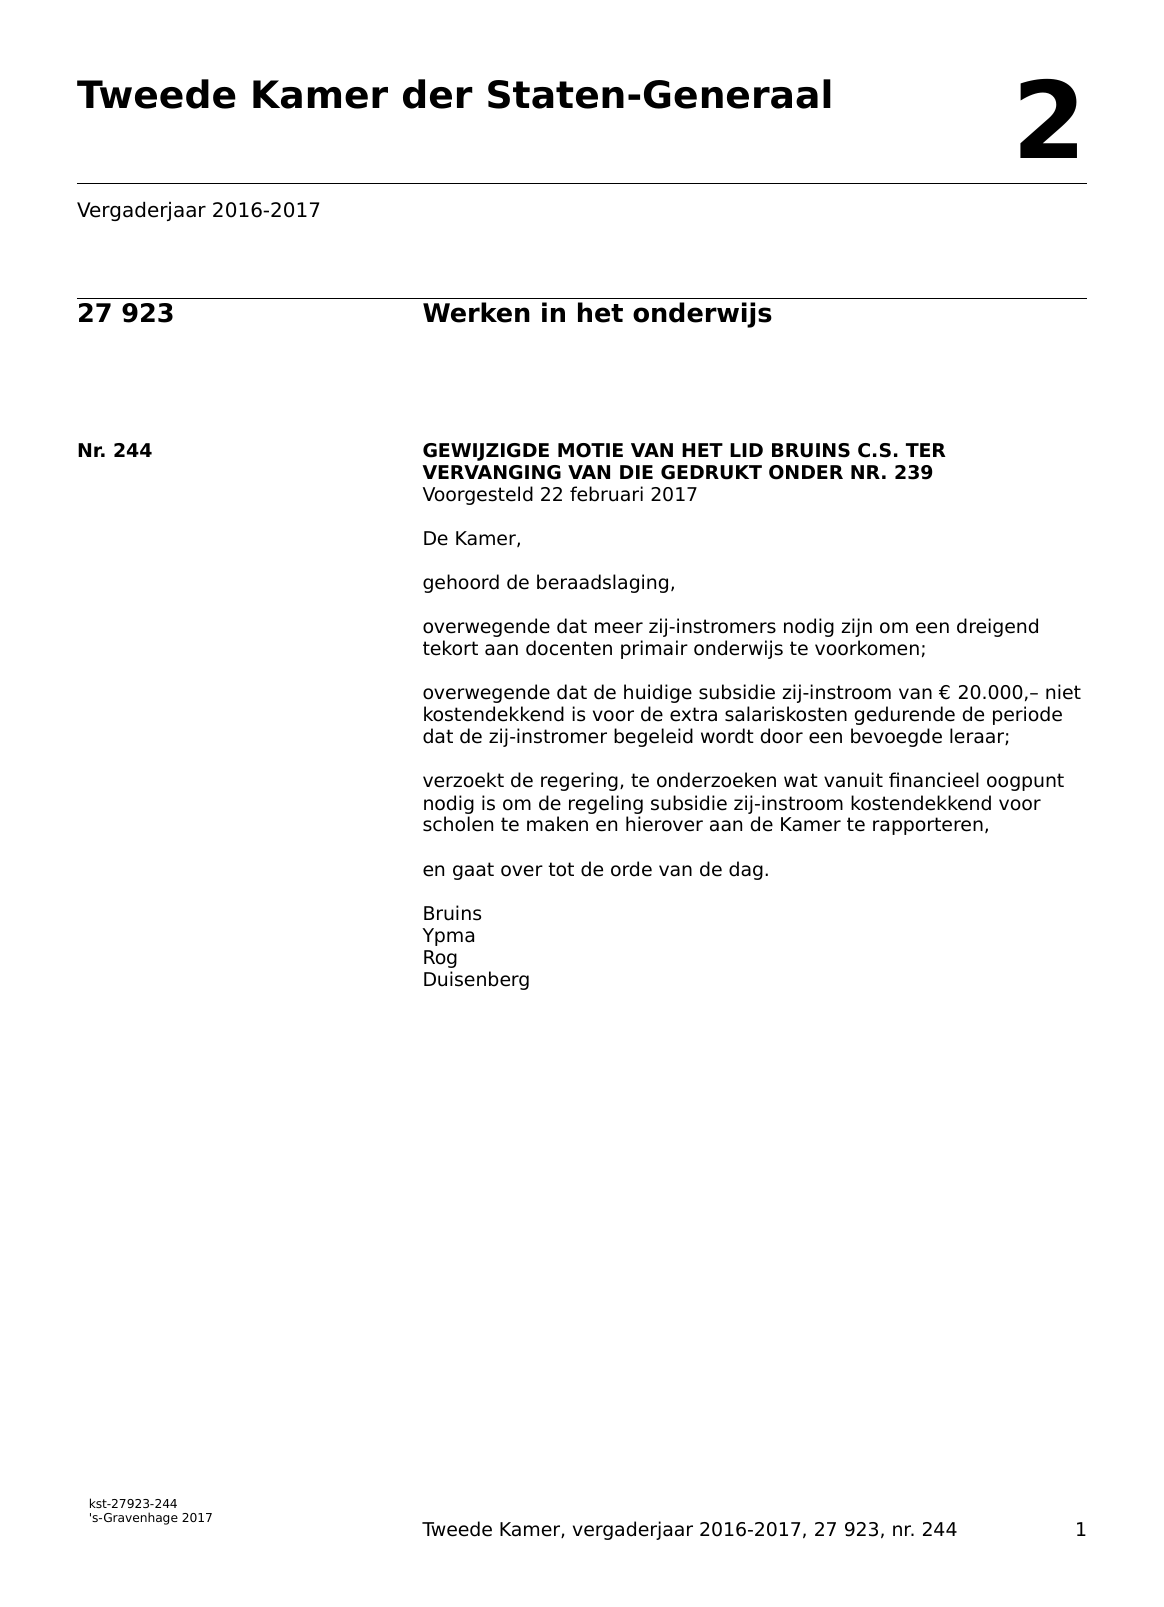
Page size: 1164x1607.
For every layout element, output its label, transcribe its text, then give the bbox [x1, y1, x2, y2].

text gehoord de beraadslaging, [422, 572, 1087, 594]
table_header Tweede Kamer der Staten-Generaal [77, 59, 886, 183]
text en gaat over tot de orde van de dag. [422, 858, 1087, 881]
text kst-27923-244 [88, 1497, 323, 1511]
text Bruins [422, 903, 1087, 925]
text overwegende dat de huidige subsidie zij-instroom van € 20.000,– niet kostendekkend is voor de extra salariskosten gedurende de periode dat de zij-instromer begeleid wordt door een bevoegde leraar; [422, 682, 1087, 748]
subtitle Nr. 244 GEWIJZIGDE MOTIE VAN HET LID BRUINS C.S. TER VERVANGING VAN DIE GEDRUKT ONDER NR. 239 [77, 440, 1087, 484]
text Rog [422, 947, 1087, 969]
text Ypma [422, 925, 1087, 947]
text De Kamer, [422, 528, 1087, 550]
subtitle 27 923 Werken in het onderwijs [77, 299, 1087, 329]
text Voorgesteld 22 februari 2017 [422, 484, 1087, 506]
text overwegende dat meer zij-instromers nodig zijn om een dreigend tekort aan docenten primair onderwijs te voorkomen; [422, 616, 1087, 660]
table_header 2 [886, 59, 1087, 183]
text verzoekt de regering, te onderzoeken wat vanuit financieel oogpunt nodig is om de regeling subsidie zij-instroom kostendekkend voor scholen te maken en hierover aan de Kamer te rapporteren, [422, 770, 1087, 836]
text 's-Gravenhage 2017 [88, 1511, 323, 1525]
text Duisenberg [422, 969, 1087, 991]
table_cell Vergaderjaar 2016-2017 [77, 184, 1087, 298]
